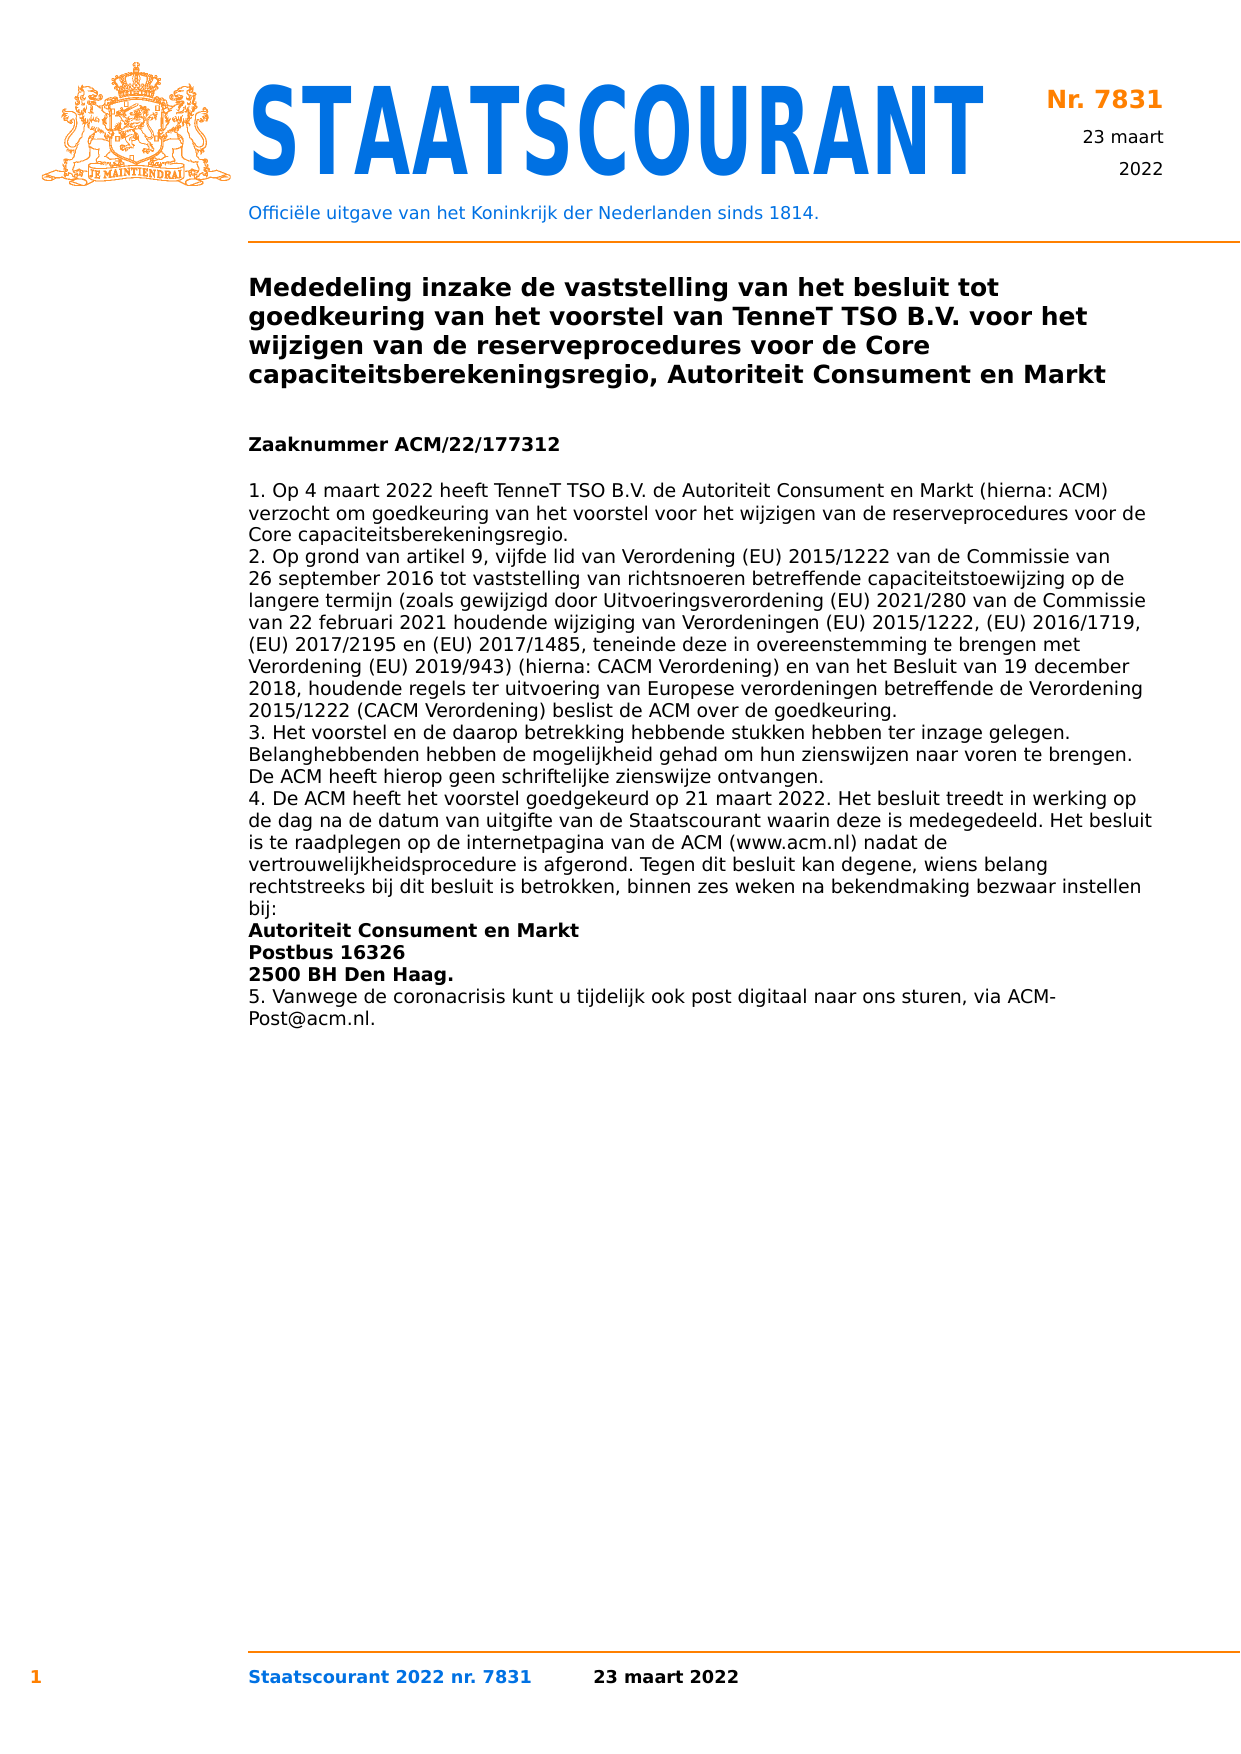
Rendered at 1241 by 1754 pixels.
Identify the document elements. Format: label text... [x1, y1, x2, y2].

table_cell 2022 [998, 153, 1240, 203]
table_header STAATSCOURANT [248, 62, 998, 203]
table_header Nr. 7831 [998, 62, 1240, 121]
table_cell Officiële uitgave van het Koninkrijk der Nederlanden sinds 1814. [248, 203, 1240, 241]
text 1. Op 4 maart 2022 heeft TenneT TSO B.V. de Autoriteit Consument en Markt (hierna: ACM) verzocht om goedkeuring van het voorstel voor het wijzigen van de reserveprocedures voor de Core capaciteitsberekeningsregio. [248, 480, 1163, 546]
subtitle Zaaknummer ACM/22/177312 [248, 433, 1163, 455]
text 2500 BH Den Haag. [248, 964, 1163, 986]
text 5. Vanwege de coronacrisis kunt u tijdelijk ook post digitaal naar ons sturen, via ACM-Post@acm.nl. [248, 986, 1163, 1030]
picture [41, 62, 231, 186]
subtitle Mededeling inzake de vaststelling van het besluit tot goedkeuring van het voorstel van TenneT TSO B.V. voor het wijzigen van de reserveprocedures voor de Core capaciteitsberekeningsregio, Autoriteit Consument en Markt [248, 273, 1163, 390]
text 3. Het voorstel en de daarop betrekking hebbende stukken hebben ter inzage gelegen. Belanghebbenden hebben de mogelijkheid gehad om hun zienswijzen naar voren te brengen. De ACM heeft hierop geen schriftelijke zienswijze ontvangen. [248, 722, 1163, 788]
text 4. De ACM heeft het voorstel goedgekeurd op 21 maart 2022. Het besluit treedt in werking op de dag na de datum van uitgifte van de Staatscourant waarin deze is medegedeeld. Het besluit is te raadplegen op de internetpagina van de ACM (www.acm.nl) nadat de vertrouwelijkheidsprocedure is afgerond. Tegen dit besluit kan degene, wiens belang rechtstreeks bij dit besluit is betrokken, binnen zes weken na bekendmaking bezwaar instellen bij: [248, 788, 1163, 920]
text Autoriteit Consument en Markt [248, 920, 1163, 942]
table_cell 23 maart [998, 121, 1240, 153]
table_header [25, 62, 248, 241]
text 2. Op grond van artikel 9, vijfde lid van Verordening (EU) 2015/1222 van de Commissie van 26 september 2016 tot vaststelling van richtsnoeren betreffende capaciteitstoewijzing op de langere termijn (zoals gewijzigd door Uitvoeringsverordening (EU) 2021/280 van de Commissie van 22 februari 2021 houdende wijziging van Verordeningen (EU) 2015/1222, (EU) 2016/1719, (EU) 2017/2195 en (EU) 2017/1485, teneinde deze in overeenstemming te brengen met Verordening (EU) 2019/943) (hierna: CACM Verordening) en van het Besluit van 19 december 2018, houdende regels ter uitvoering van Europese verordeningen betreffende de Verordening 2015/1222 (CACM Verordening) beslist de ACM over de goedkeuring. [248, 546, 1163, 722]
text Postbus 16326 [248, 942, 1163, 964]
